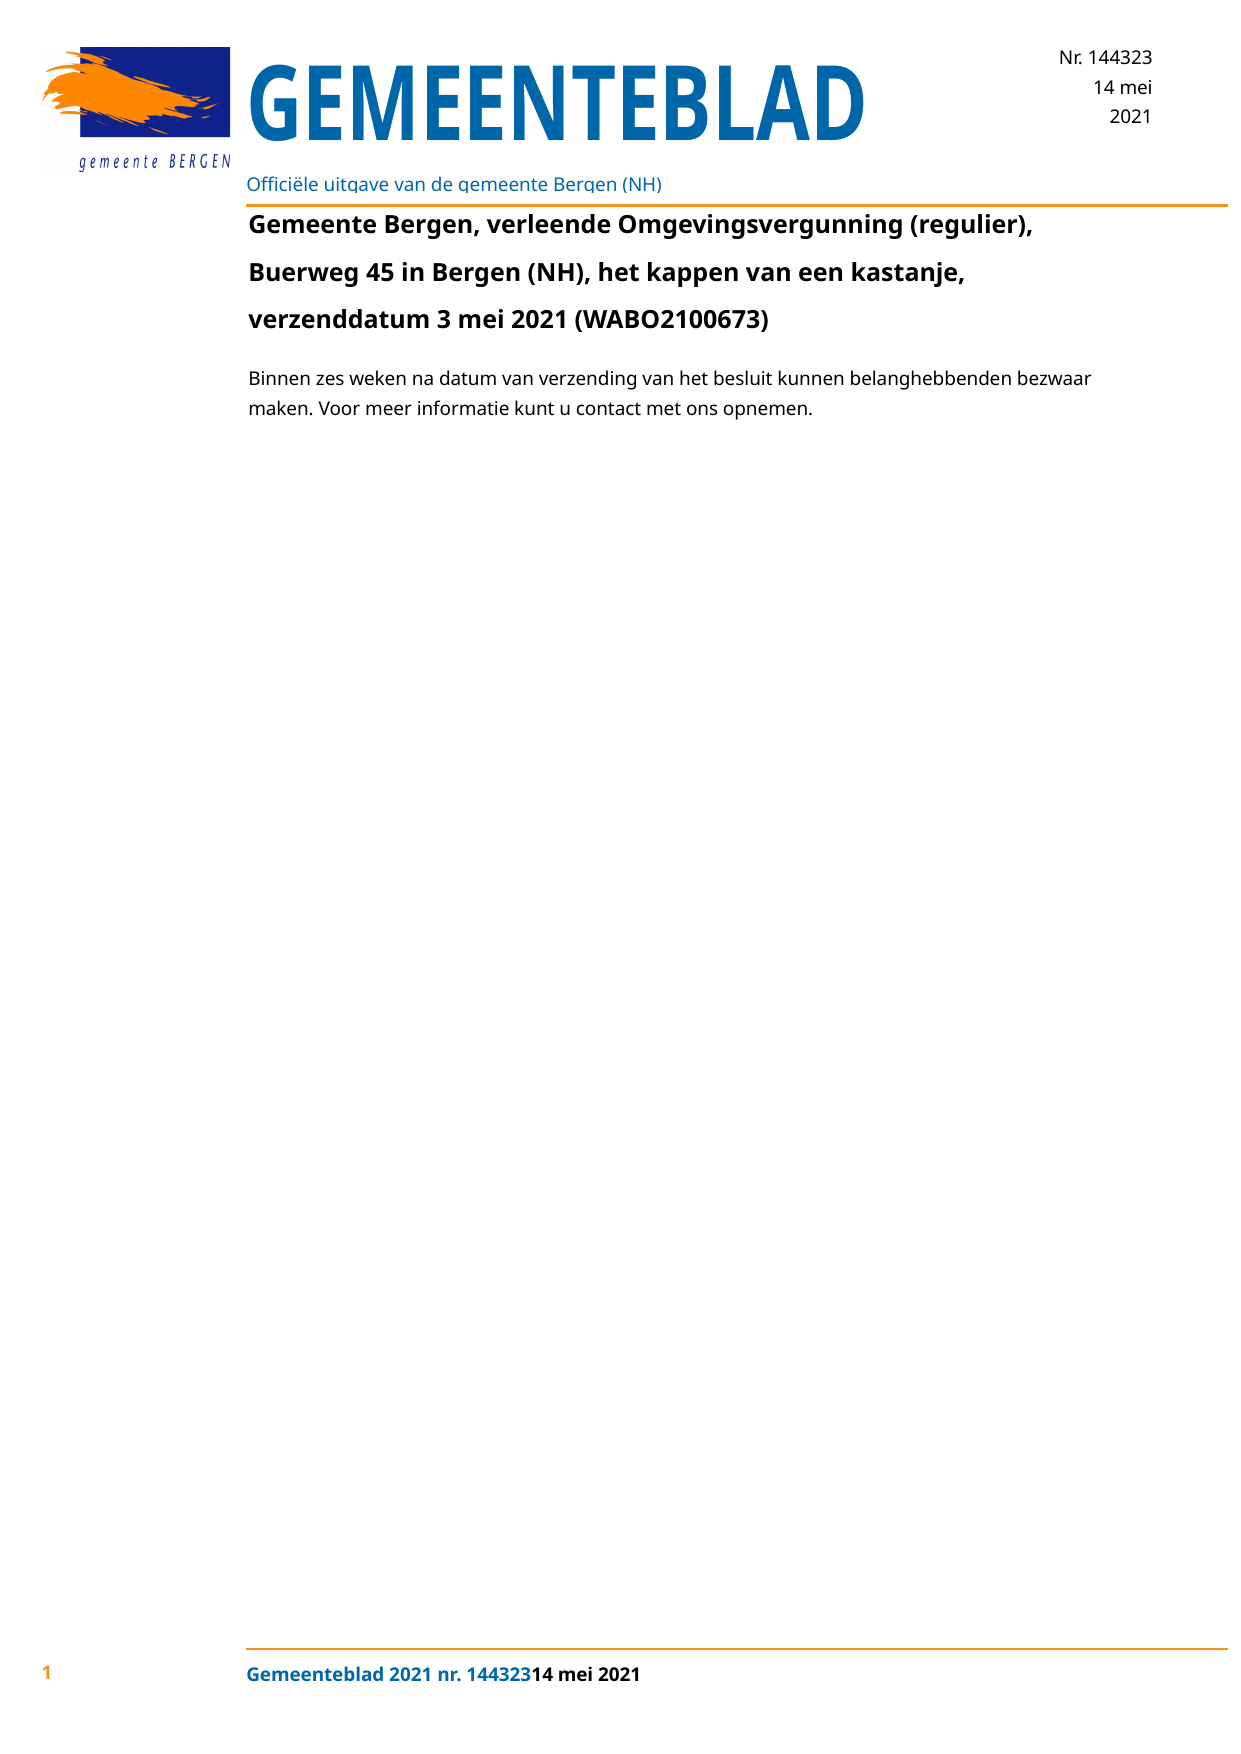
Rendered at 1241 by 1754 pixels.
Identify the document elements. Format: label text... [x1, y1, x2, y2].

text Binnen zes weken na datum van verzending van het besluit kunnen belanghebbenden bezwaar maken. Voor meer informatie kunt u contact met ons opnemen. [248, 366, 1152, 421]
picture [41, 47, 231, 172]
text Gemeente Bergen, verleende Omgevingsvergunning (regulier), Buerweg 45 in Bergen (NH), het kappen van een kastanje, verzenddatum 3 mei 2021 (WABO2100673) [248, 207, 1152, 336]
